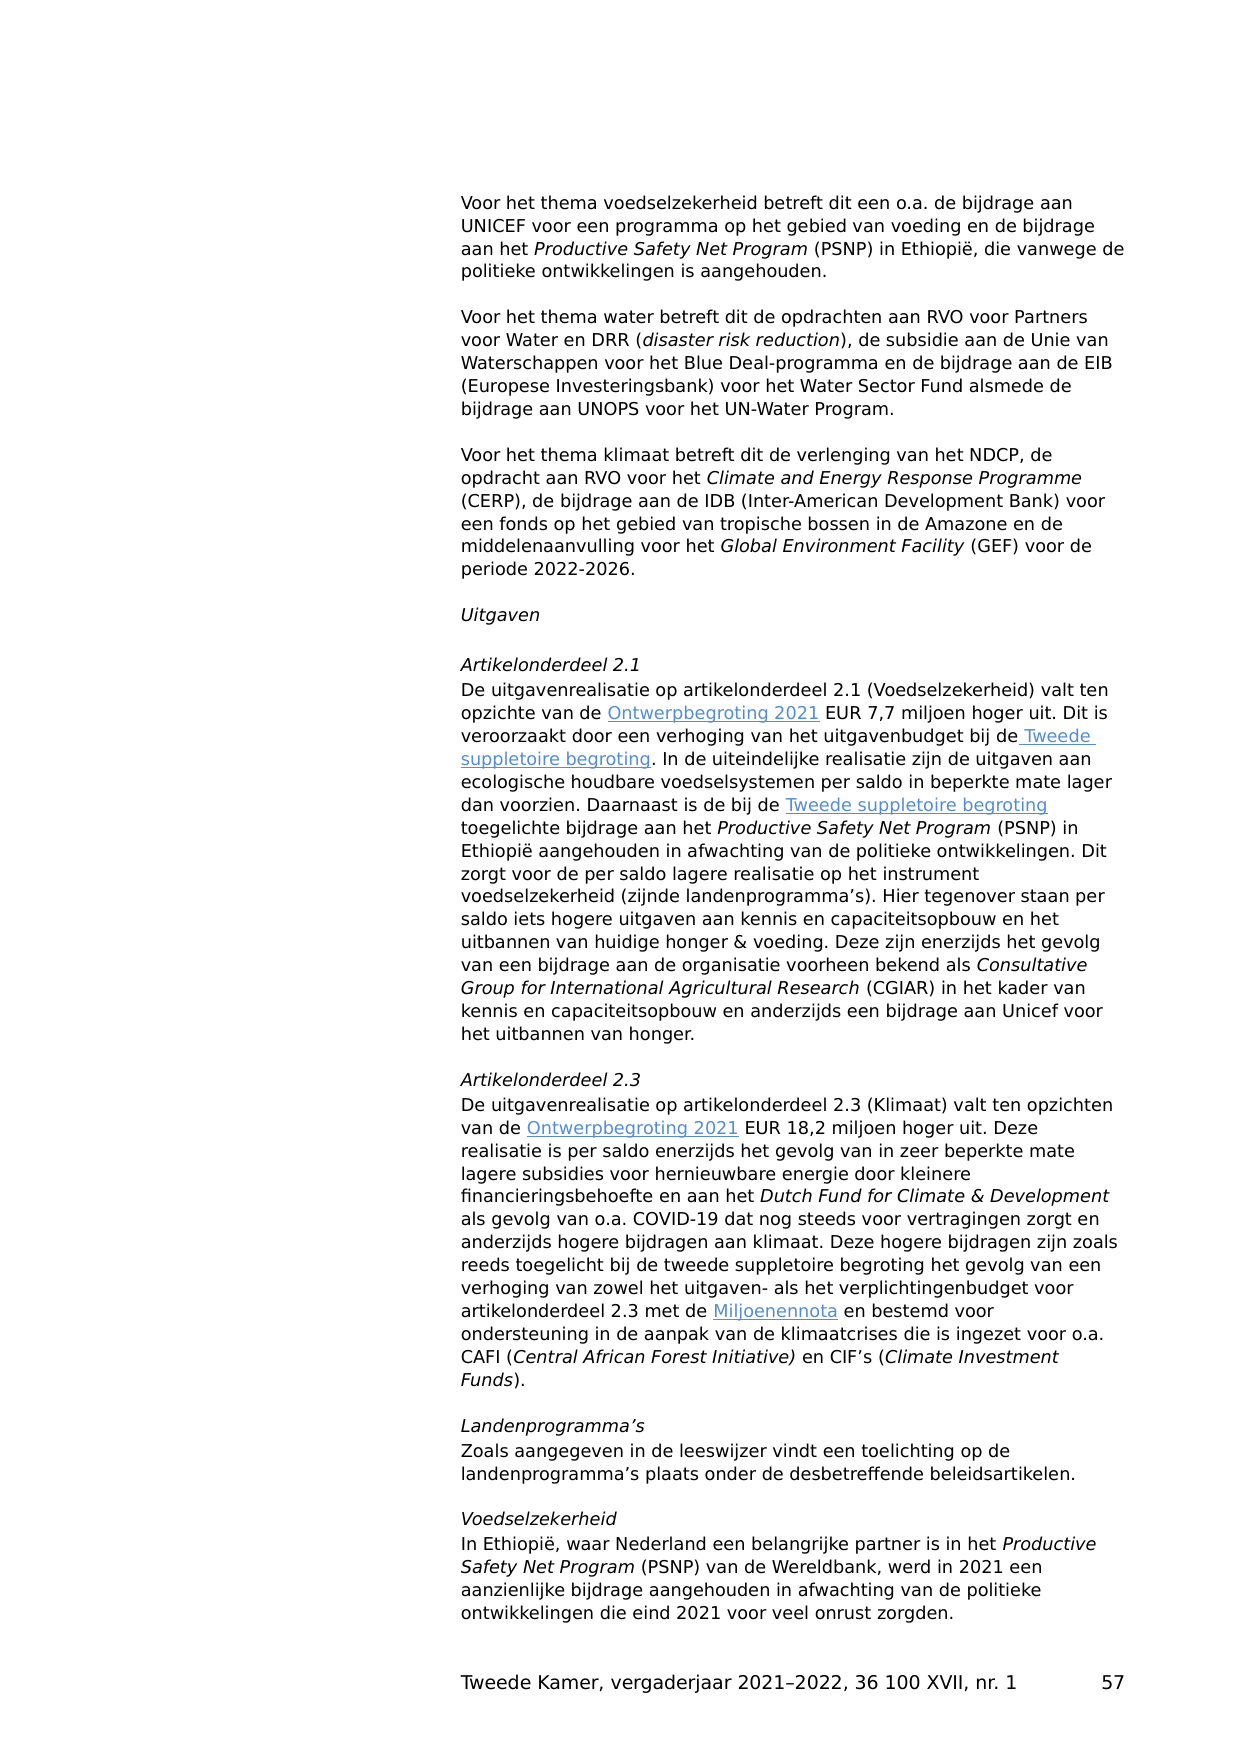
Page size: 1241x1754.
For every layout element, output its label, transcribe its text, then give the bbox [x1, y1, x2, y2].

text Uitgaven [461, 603, 1125, 626]
text De uitgavenrealisatie op artikelonderdeel 2.3 (Klimaat) valt ten opzichten van de Ontwerpbegroting 2021 EUR 18,2 miljoen hoger uit. Deze realisatie is per saldo enerzijds het gevolg van in zeer beperkte mate lagere subsidies voor hernieuwbare energie door kleinere financieringsbehoefte en aan het Dutch Fund for Climate & Development als gevolg van o.a. COVID-19 dat nog steeds voor vertragingen zorgt en anderzijds hogere bijdragen aan klimaat. Deze hogere bijdragen zijn zoals reeds toegelicht bij de tweede suppletoire begroting het gevolg van een verhoging van zowel het uitgaven- als het verplichtingenbudget voor artikelonderdeel 2.3 met de Miljoenennota en bestemd voor ondersteuning in de aanpak van de klimaatcrises die is ingezet voor o.a. CAFI (Central African Forest Initiative) en CIF’s (Climate Investment Funds). [461, 1093, 1125, 1391]
text Artikelonderdeel 2.3 [461, 1068, 1125, 1091]
text In Ethiopië, waar Nederland een belangrijke partner is in het Productive Safety Net Program (PSNP) van de Wereldbank, werd in 2021 een aanzienlijke bijdrage aangehouden in afwachting van de politieke ontwikkelingen die eind 2021 voor veel onrust zorgden. [461, 1532, 1125, 1624]
text Zoals aangegeven in de leeswijzer vindt een toelichting op de landenprogramma’s plaats onder de desbetreffende beleidsartikelen. [461, 1439, 1125, 1484]
text De uitgavenrealisatie op artikelonderdeel 2.1 (Voedselzekerheid) valt ten opzichte van de Ontwerpbegroting 2021 EUR 7,7 miljoen hoger uit. Dit is veroorzaakt door een verhoging van het uitgavenbudget bij de Tweede suppletoire begroting. In de uiteindelijke realisatie zijn de uitgaven aan ecologische houdbare voedselsystemen per saldo in beperkte mate lager dan voorzien. Daarnaast is de bij de Tweede suppletoire begroting toegelichte bijdrage aan het Productive Safety Net Program (PSNP) in Ethiopië aangehouden in afwachting van de politieke ontwikkelingen. Dit zorgt voor de per saldo lagere realisatie op het instrument voedselzekerheid (zijnde landenprogramma’s). Hier tegenover staan per saldo iets hogere uitgaven aan kennis en capaciteitsopbouw en het uitbannen van huidige honger & voeding. Deze zijn enerzijds het gevolg van een bijdrage aan de organisatie voorheen bekend als Consultative Group for International Agricultural Research (CGIAR) in het kader van kennis en capaciteitsopbouw en anderzijds een bijdrage aan Unicef voor het uitbannen van honger. [461, 678, 1125, 1045]
text Voor het thema voedselzekerheid betreft dit een o.a. de bijdrage aan UNICEF voor een programma op het gebied van voeding en de bijdrage aan het Productive Safety Net Program (PSNP) in Ethiopië, die vanwege de politieke ontwikkelingen is aangehouden. [461, 191, 1125, 282]
text Voor het thema klimaat betreft dit de verlenging van het NDCP, de opdracht aan RVO voor het Climate and Energy Response Programme (CERP), de bijdrage aan de IDB (Inter-American Development Bank) voor een fonds op het gebied van tropische bossen in de Amazone en de middelenaanvulling voor het Global Environment Facility (GEF) voor de periode 2022-2026. [461, 443, 1125, 580]
text Artikelonderdeel 2.1 [461, 653, 1125, 676]
text Landenprogramma’s [461, 1414, 1125, 1437]
text Voedselzekerheid [461, 1507, 1125, 1530]
text Voor het thema water betreft dit de opdrachten aan RVO voor Partners voor Water en DRR (disaster risk reduction), de subsidie aan de Unie van Waterschappen voor het Blue Deal-programma en de bijdrage aan de EIB (Europese Investeringsbank) voor het Water Sector Fund alsmede de bijdrage aan UNOPS voor het UN-Water Program. [461, 305, 1125, 420]
